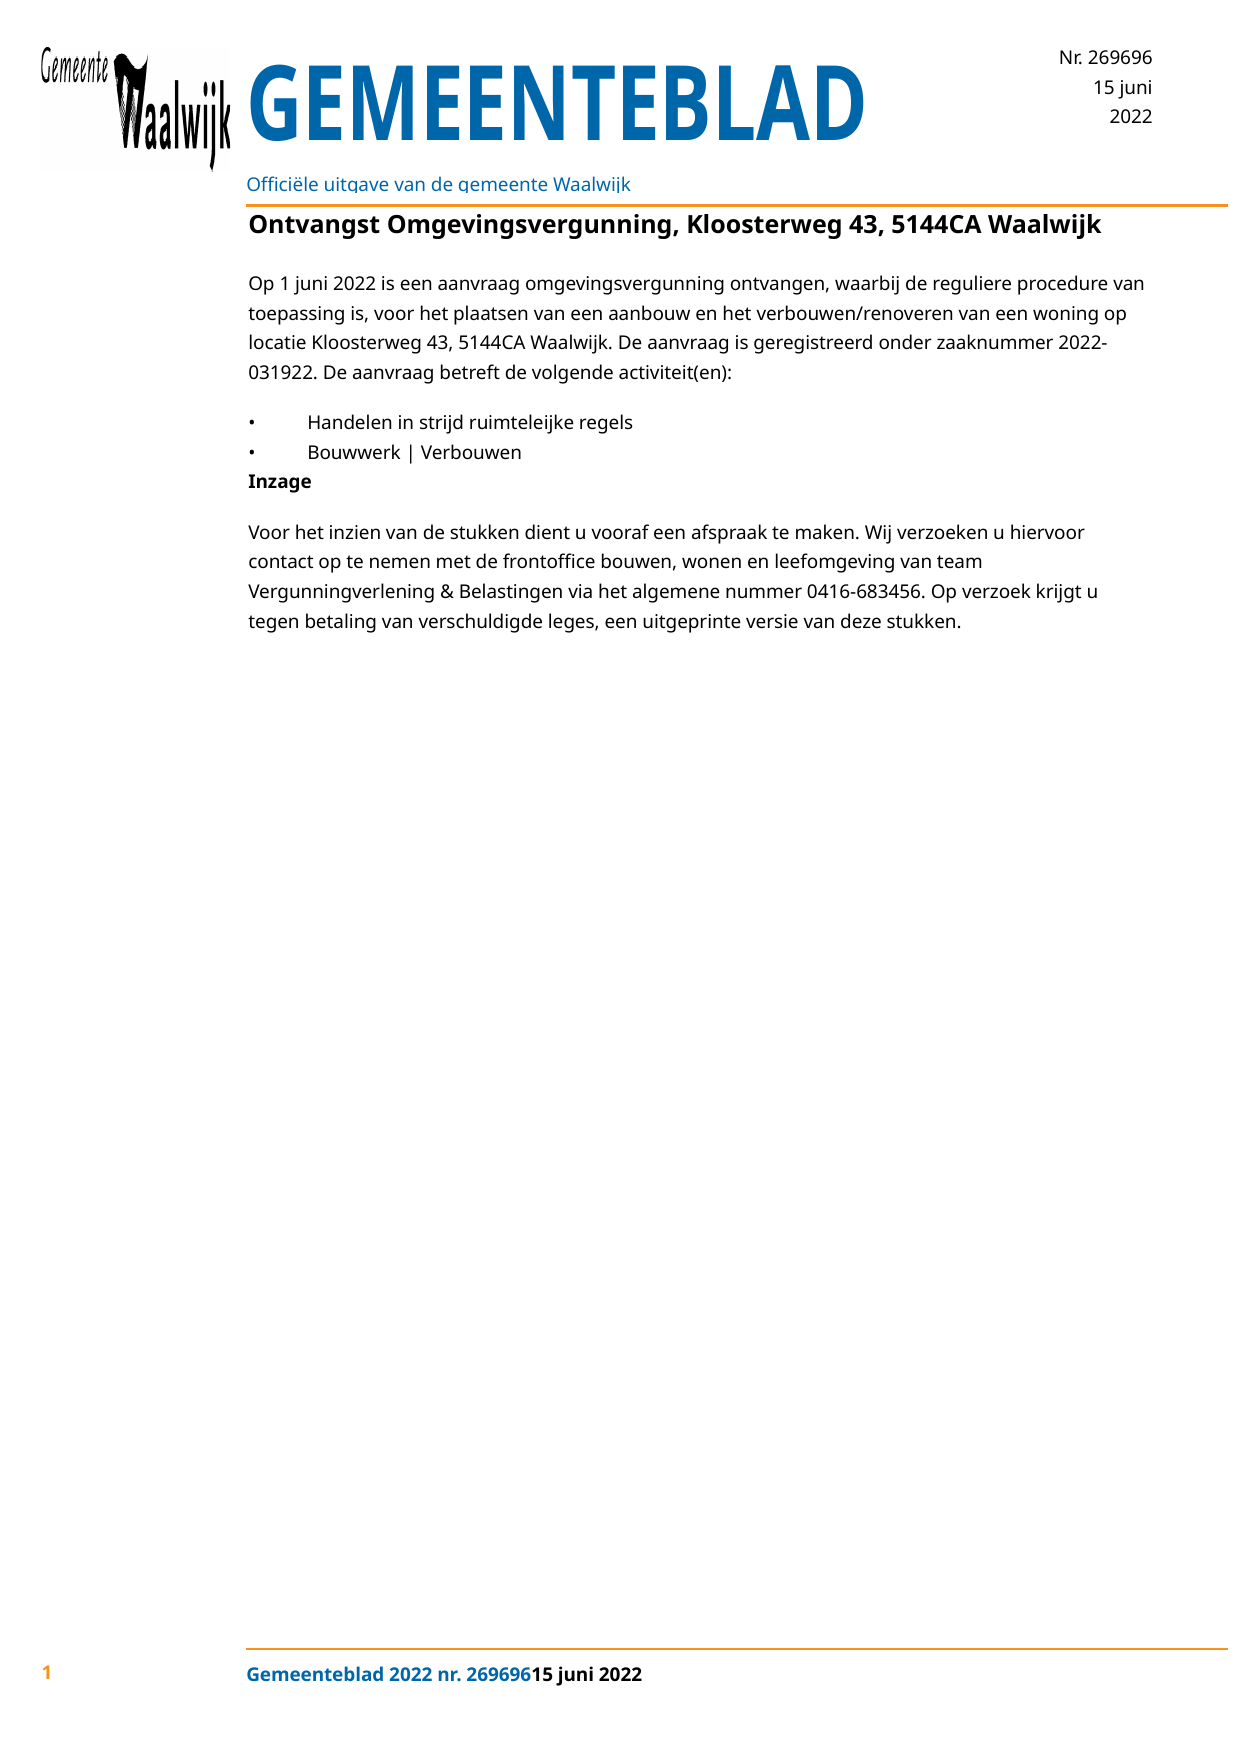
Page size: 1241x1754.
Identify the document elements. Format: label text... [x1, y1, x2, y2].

text Inzage [248, 469, 1152, 494]
list Bouwwerk | Verbouwen [248, 439, 1152, 465]
text Op 1 juni 2022 is een aanvraag omgevingsvergunning ontvangen, waarbij de reguliere procedure van toepassing is, voor het plaatsen van een aanbouw en het verbouwen/renoveren van een woning op locatie Kloosterweg 43, 5144CA Waalwijk. De aanvraag is geregistreerd onder zaaknummer 2022-031922. De aanvraag betreft de volgende activiteit(en): [248, 270, 1152, 385]
text Voor het inzien van de stukken dient u vooraf een afspraak te maken. Wij verzoeken u hiervoor contact op te nemen met de frontoffice bouwen, wonen en leefomgeving van team Vergunningverlening & Belastingen via het algemene nummer 0416-683456. Op verzoek krijgt u tegen betaling van verschuldigde leges, een uitgeprinte versie van deze stukken. [248, 519, 1152, 633]
picture [41, 47, 231, 172]
text Ontvangst Omgevingsvergunning, Kloosterweg 43, 5144CA Waalwijk [248, 207, 1152, 241]
list Handelen in strijd ruimteleijke regels [248, 409, 1152, 435]
